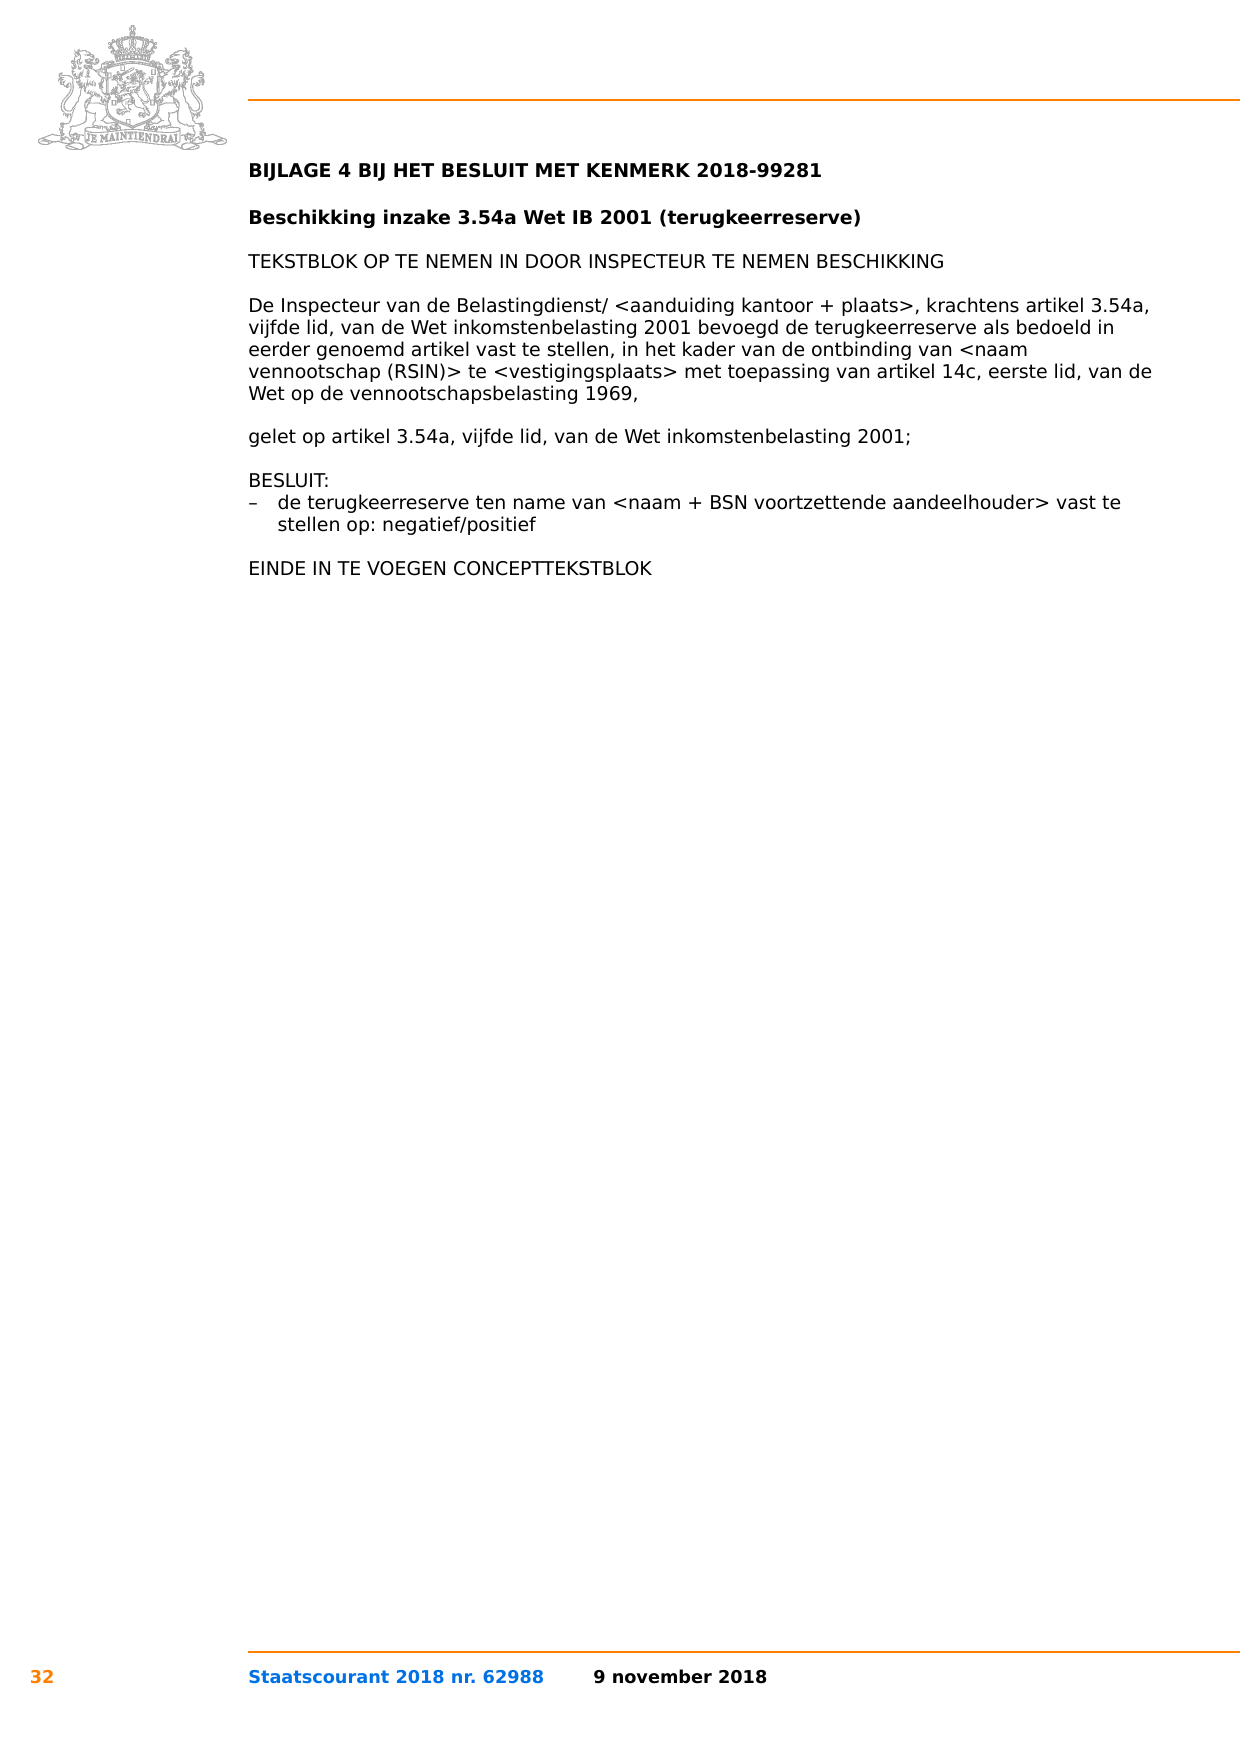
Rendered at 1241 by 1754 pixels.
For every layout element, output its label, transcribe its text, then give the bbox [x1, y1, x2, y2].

text BESLUIT: [248, 470, 1163, 492]
text EINDE IN TE VOEGEN CONCEPTTEKSTBLOK [248, 558, 1163, 580]
text De Inspecteur van de Belastingdienst/ <aanduiding kantoor + plaats>, krachtens artikel 3.54a, vijfde lid, van de Wet inkomstenbelasting 2001 bevoegd de terugkeerreserve als bedoeld in eerder genoemd artikel vast te stellen, in het kader van de ontbinding van <naam vennootschap (RSIN)> te <vestigingsplaats> met toepassing van artikel 14c, eerste lid, van de Wet op de vennootschapsbelasting 1969, [248, 294, 1163, 404]
text TEKSTBLOK OP TE NEMEN IN DOOR INSPECTEUR TE NEMEN BESCHIKKING [248, 251, 1163, 273]
text gelet op artikel 3.54a, vijfde lid, van de Wet inkomstenbelasting 2001; [248, 426, 1163, 448]
text Beschikking inzake 3.54a Wet IB 2001 (terugkeerreserve) [248, 207, 1163, 229]
text – de terugkeerreserve ten name van <naam + BSN voortzettende aandeelhouder> vast te stellen op: negatief/positief [248, 492, 1163, 536]
subtitle BIJLAGE 4 BIJ HET BESLUIT MET KENMERK 2018-99281 [248, 160, 1163, 182]
picture [38, 25, 227, 150]
